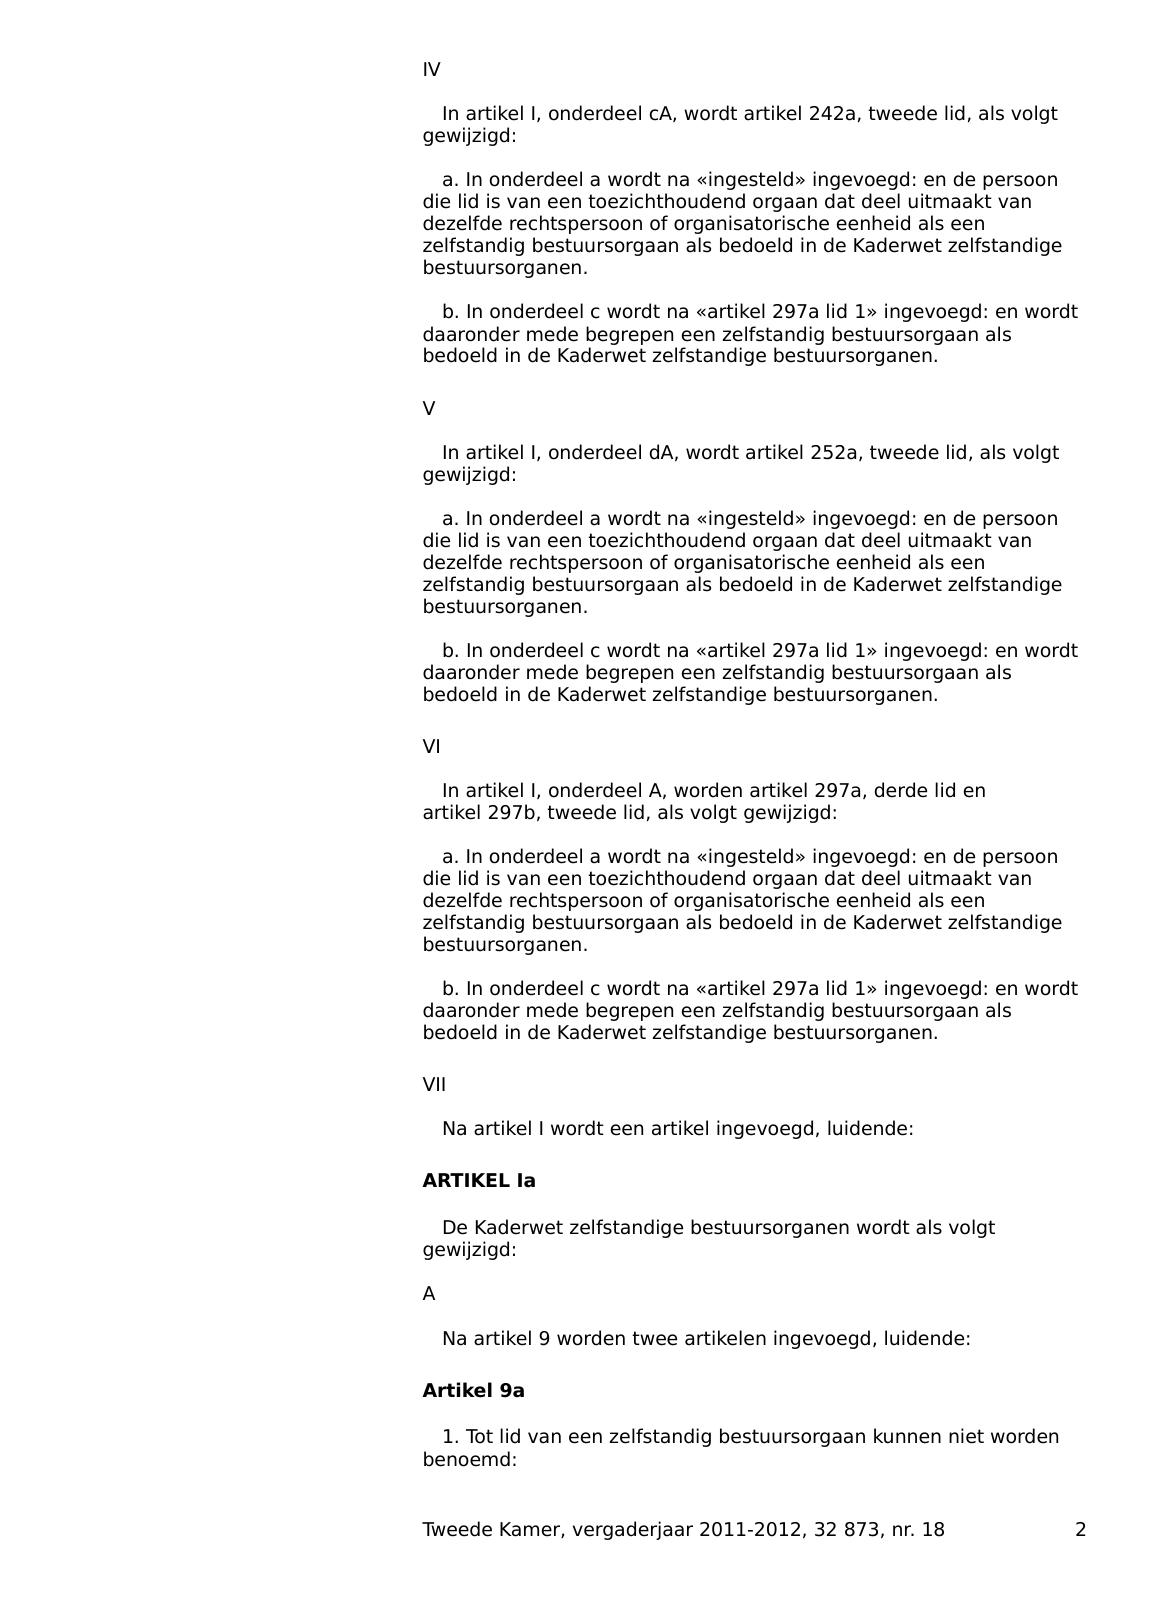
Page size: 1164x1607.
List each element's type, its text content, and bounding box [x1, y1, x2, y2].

text In artikel I, onderdeel cA, wordt artikel 242a, tweede lid, als volgt gewijzigd: [422, 103, 1087, 147]
text Na artikel 9 worden twee artikelen ingevoegd, luidende: [422, 1327, 1087, 1349]
text 1. Tot lid van een zelfstandig bestuursorgaan kunnen niet worden benoemd: [422, 1426, 1087, 1470]
text b. In onderdeel c wordt na «artikel 297a lid 1» ingevoegd: en wordt daaronder mede begrepen een zelfstandig bestuursorgaan als bedoeld in de Kaderwet zelfstandige bestuursorganen. [422, 978, 1087, 1044]
text a. In onderdeel a wordt na «ingesteld» ingevoegd: en de persoon die lid is van een toezichthoudend orgaan dat deel uitmaakt van dezelfde rechtspersoon of organisatorische eenheid als een zelfstandig bestuursorgaan als bedoeld in de Kaderwet zelfstandige bestuursorganen. [422, 508, 1087, 618]
text De Kaderwet zelfstandige bestuursorganen wordt als volgt gewijzigd: [422, 1217, 1087, 1261]
subtitle ARTIKEL Ia [422, 1170, 1087, 1192]
text In artikel I, onderdeel dA, wordt artikel 252a, tweede lid, als volgt gewijzigd: [422, 442, 1087, 486]
text In artikel I, onderdeel A, worden artikel 297a, derde lid en artikel 297b, tweede lid, als volgt gewijzigd: [422, 780, 1087, 824]
text A [422, 1283, 1087, 1305]
text b. In onderdeel c wordt na «artikel 297a lid 1» ingevoegd: en wordt daaronder mede begrepen een zelfstandig bestuursorgaan als bedoeld in de Kaderwet zelfstandige bestuursorganen. [422, 640, 1087, 706]
text a. In onderdeel a wordt na «ingesteld» ingevoegd: en de persoon die lid is van een toezichthoudend orgaan dat deel uitmaakt van dezelfde rechtspersoon of organisatorische eenheid als een zelfstandig bestuursorgaan als bedoeld in de Kaderwet zelfstandige bestuursorganen. [422, 846, 1087, 956]
text Na artikel I wordt een artikel ingevoegd, luidende: [422, 1118, 1087, 1140]
subtitle Artikel 9a [422, 1379, 1087, 1401]
text a. In onderdeel a wordt na «ingesteld» ingevoegd: en de persoon die lid is van een toezichthoudend orgaan dat deel uitmaakt van dezelfde rechtspersoon of organisatorische eenheid als een zelfstandig bestuursorgaan als bedoeld in de Kaderwet zelfstandige bestuursorganen. [422, 169, 1087, 279]
text b. In onderdeel c wordt na «artikel 297a lid 1» ingevoegd: en wordt daaronder mede begrepen een zelfstandig bestuursorgaan als bedoeld in de Kaderwet zelfstandige bestuursorganen. [422, 301, 1087, 367]
subtitle VI [422, 736, 1087, 758]
subtitle VII [422, 1074, 1087, 1096]
subtitle IV [422, 59, 1087, 81]
subtitle V [422, 397, 1087, 419]
